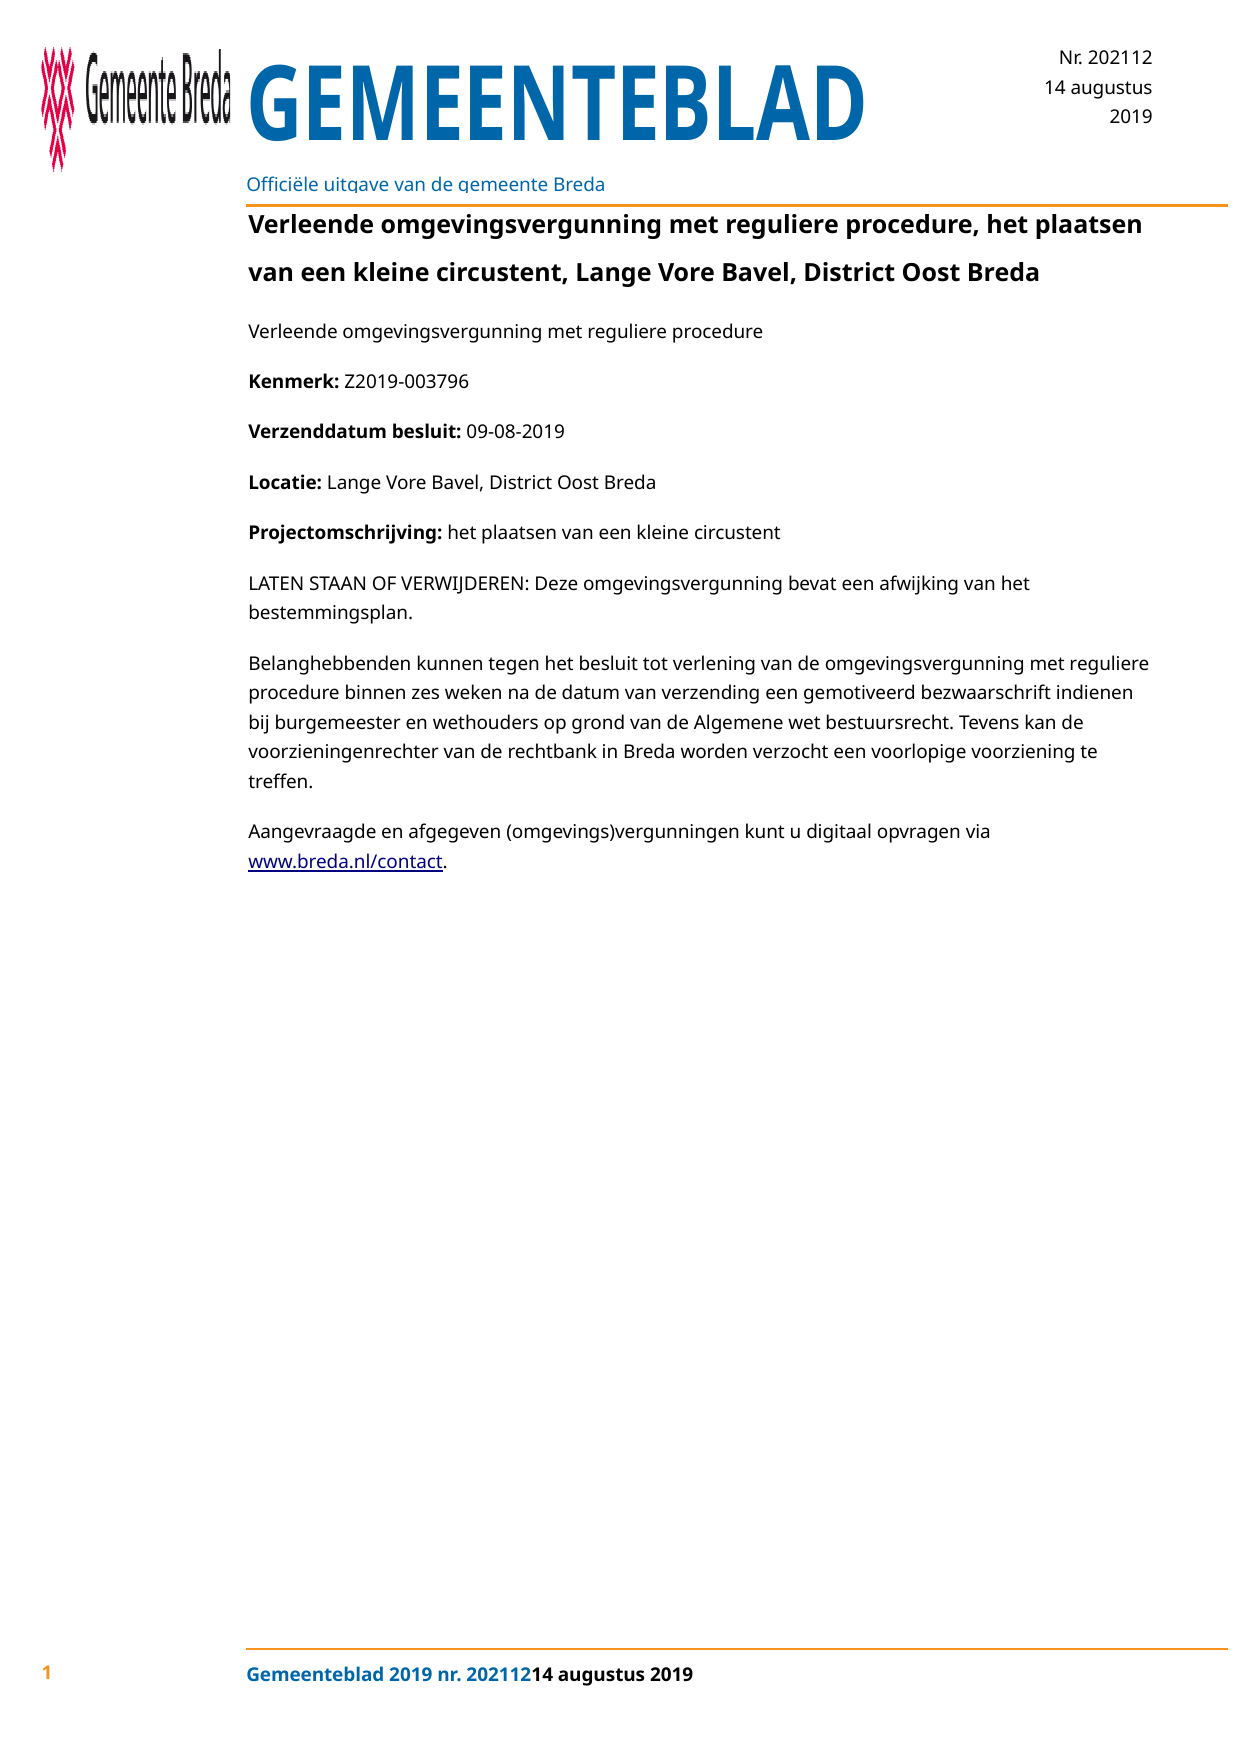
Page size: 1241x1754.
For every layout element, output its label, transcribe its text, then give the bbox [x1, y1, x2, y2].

text Locatie: Lange Vore Bavel, District Oost Breda [248, 469, 1152, 495]
text Verleende omgevingsvergunning met reguliere procedure, het plaatsen van een kleine circustent, Lange Vore Bavel, District Oost Breda [248, 207, 1152, 288]
text Belanghebbenden kunnen tegen het besluit tot verlening van de omgevingsvergunning met reguliere procedure binnen zes weken na de datum van verzending een gemotiveerd bezwaarschrift indienen bij burgemeester en wethouders op grond van de Algemene wet bestuursrecht. Tevens kan de voorzieningenrechter van de rechtbank in Breda worden verzocht een voorlopige voorziening te treffen. [248, 650, 1152, 794]
text Verleende omgevingsvergunning met reguliere procedure [248, 318, 1152, 344]
text LATEN STAAN OF VERWIJDEREN: Deze omgevingsvergunning bevat een afwijking van het bestemmingsplan. [248, 570, 1152, 625]
text Projectomschrijving: het plaatsen van een kleine circustent [248, 519, 1152, 545]
text Aangevraagde en afgegeven (omgevings)vergunningen kunt u digitaal opvragen via www.breda.nl/contact. [248, 819, 1152, 874]
text Kenmerk: Z2019-003796 [248, 368, 1152, 394]
text Verzenddatum besluit: 09-08-2019 [248, 419, 1152, 444]
picture [41, 47, 231, 172]
